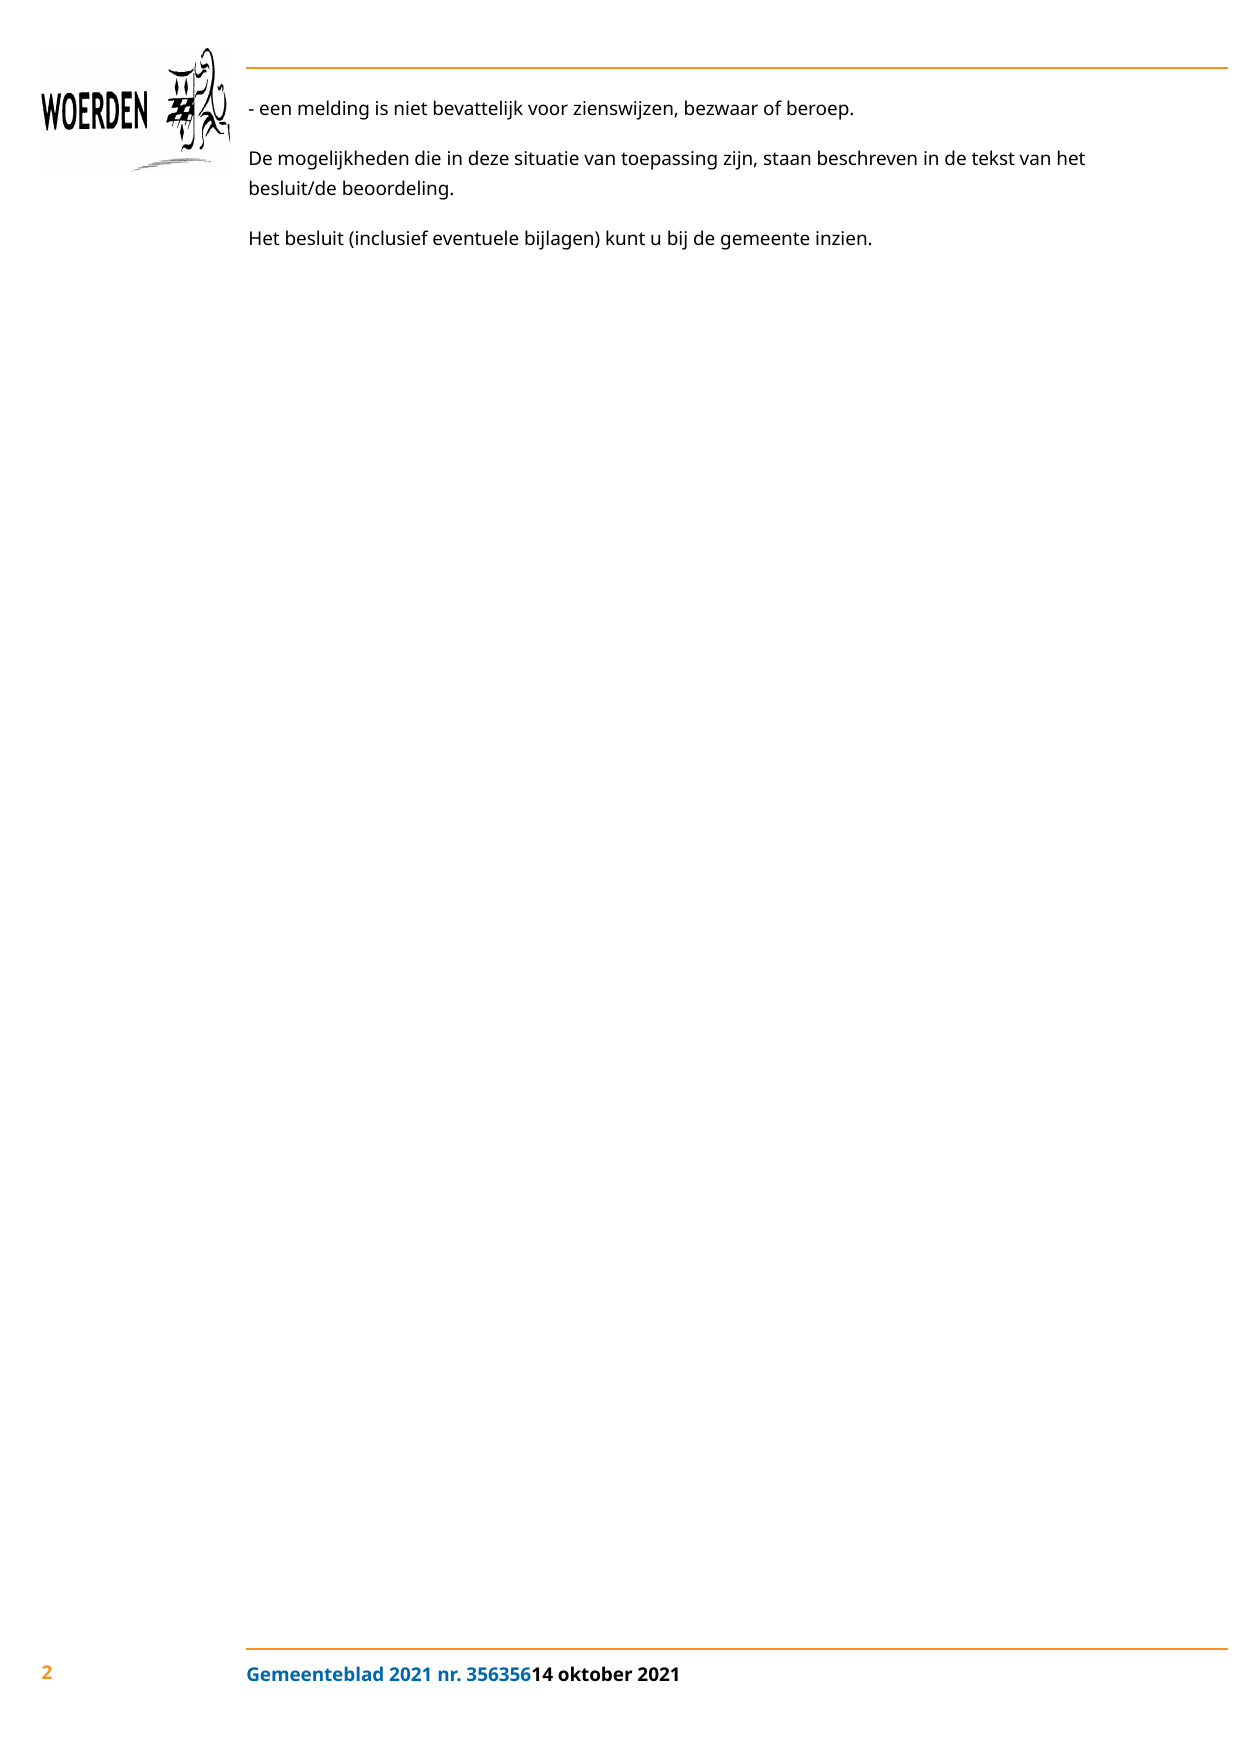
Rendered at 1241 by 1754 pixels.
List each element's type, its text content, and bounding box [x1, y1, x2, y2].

text Het besluit (inclusief eventuele bijlagen) kunt u bij de gemeente inzien. [248, 225, 1152, 251]
text De mogelijkheden die in deze situatie van toepassing zijn, staan beschreven in de tekst van het besluit/de beoordeling. [248, 145, 1152, 201]
text - een melding is niet bevattelijk voor zienswijzen, bezwaar of beroep. [248, 95, 1152, 121]
picture [41, 47, 231, 172]
